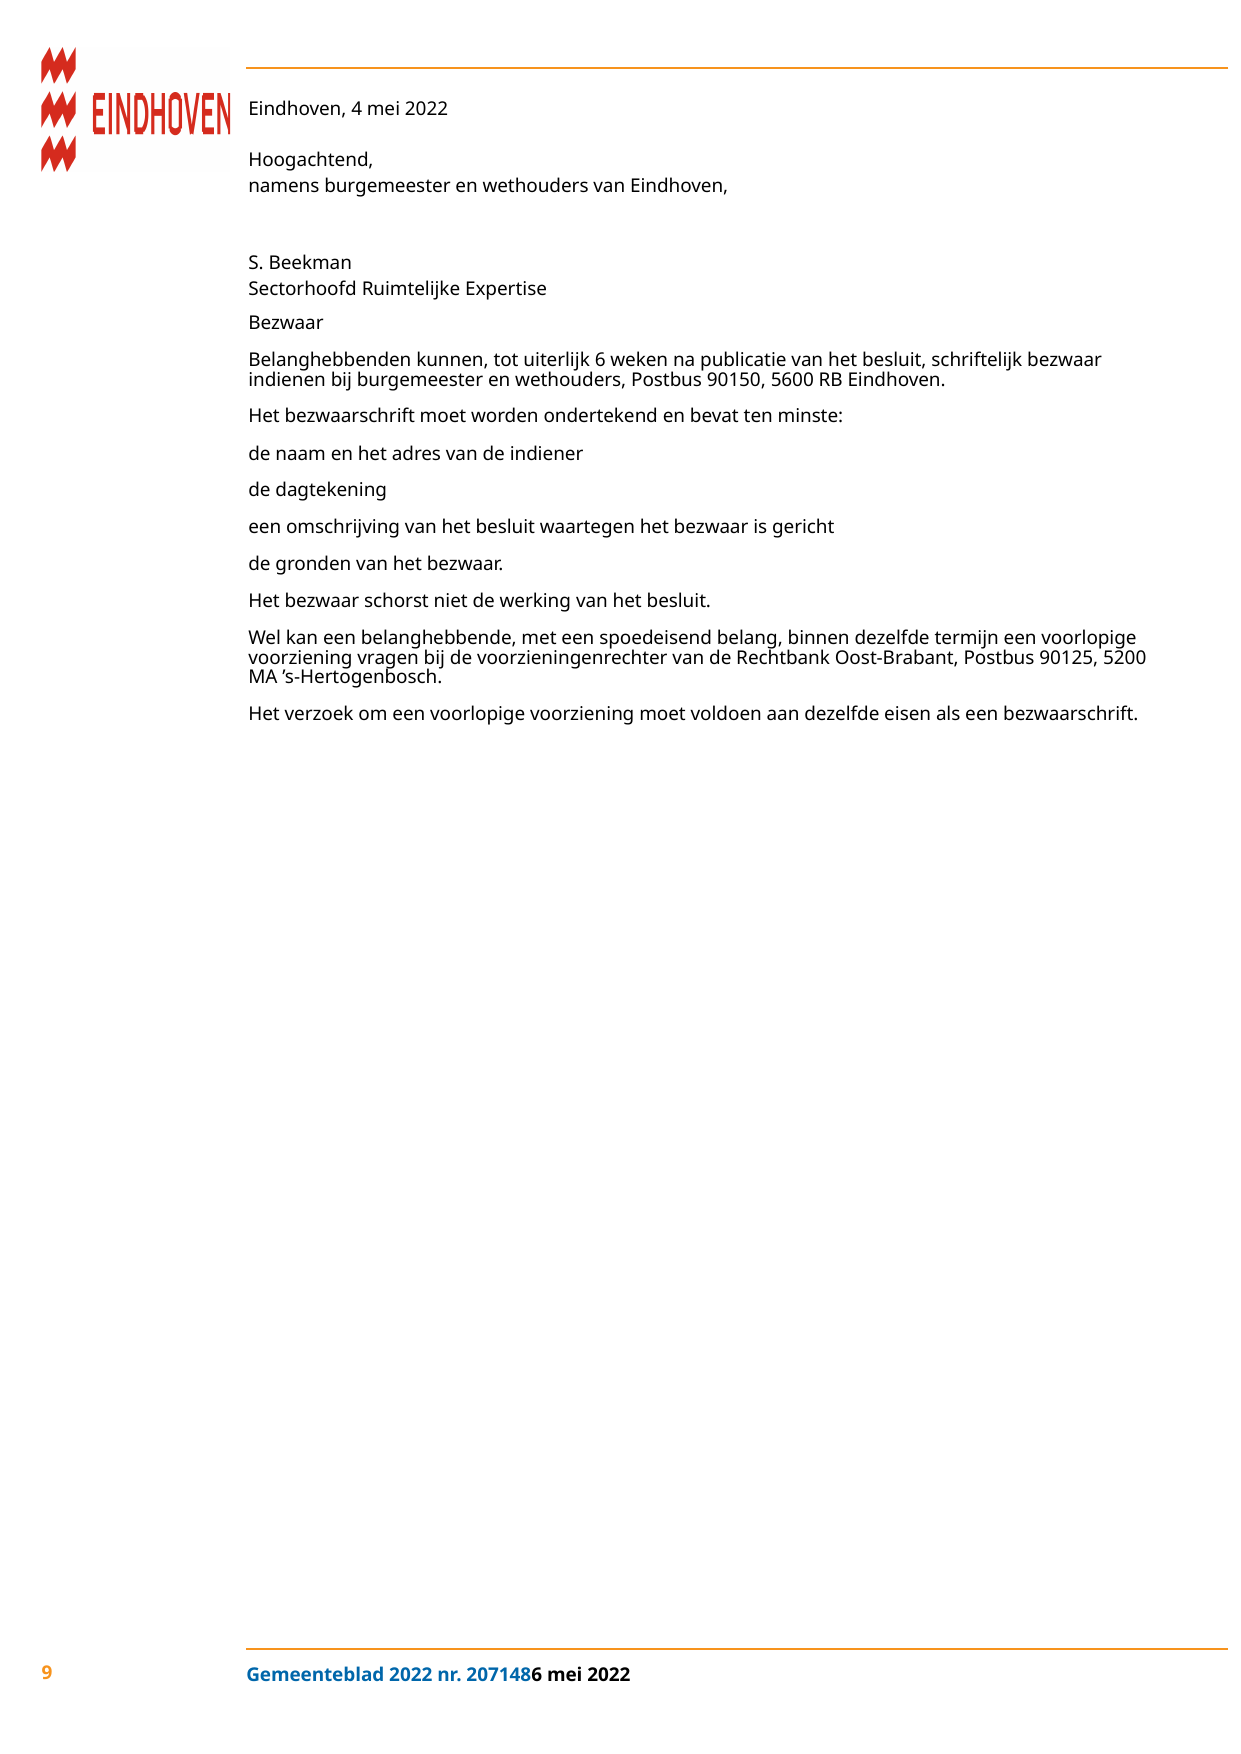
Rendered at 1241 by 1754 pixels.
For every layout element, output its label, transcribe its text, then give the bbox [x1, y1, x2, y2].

text Sectorhoofd Ruimtelijke Expertise [248, 275, 1152, 301]
text Eindhoven, 4 mei 2022 [248, 95, 1152, 121]
text Bezwaar [248, 314, 1152, 333]
text de naam en het adres van de indiener [248, 444, 1152, 464]
text namens burgemeester en wethouders van Eindhoven, [248, 172, 1152, 198]
text Hoogachtend, [248, 146, 1152, 172]
text S. Beekman [248, 249, 1152, 275]
text de gronden van het bezwaar. [248, 555, 1152, 575]
text Het verzoek om een voorlopige voorziening moet voldoen aan dezelfde eisen als een bezwaarschrift. [248, 705, 1152, 724]
text Het bezwaar schorst niet de werking van het besluit. [248, 592, 1152, 612]
text Belanghebbenden kunnen, tot uiterlijk 6 weken na publicatie van het besluit, schriftelijk bezwaar indienen bij burgemeester en wethouders, Postbus 90150, 5600 RB Eindhoven. [248, 351, 1152, 390]
text een omschrijving van het besluit waartegen het bezwaar is gericht [248, 518, 1152, 538]
text de dagtekening [248, 481, 1152, 501]
text Het bezwaarschrift moet worden ondertekend en bevat ten minste: [248, 407, 1152, 427]
picture [41, 47, 231, 172]
text Wel kan een belanghebbende, met een spoedeisend belang, binnen dezelfde termijn een voorlopige voorziening vragen bij de voorzieningenrechter van de Rechtbank Oost-Brabant, Postbus 90125, 5200 MA ’s-Hertogenbosch. [248, 629, 1152, 687]
